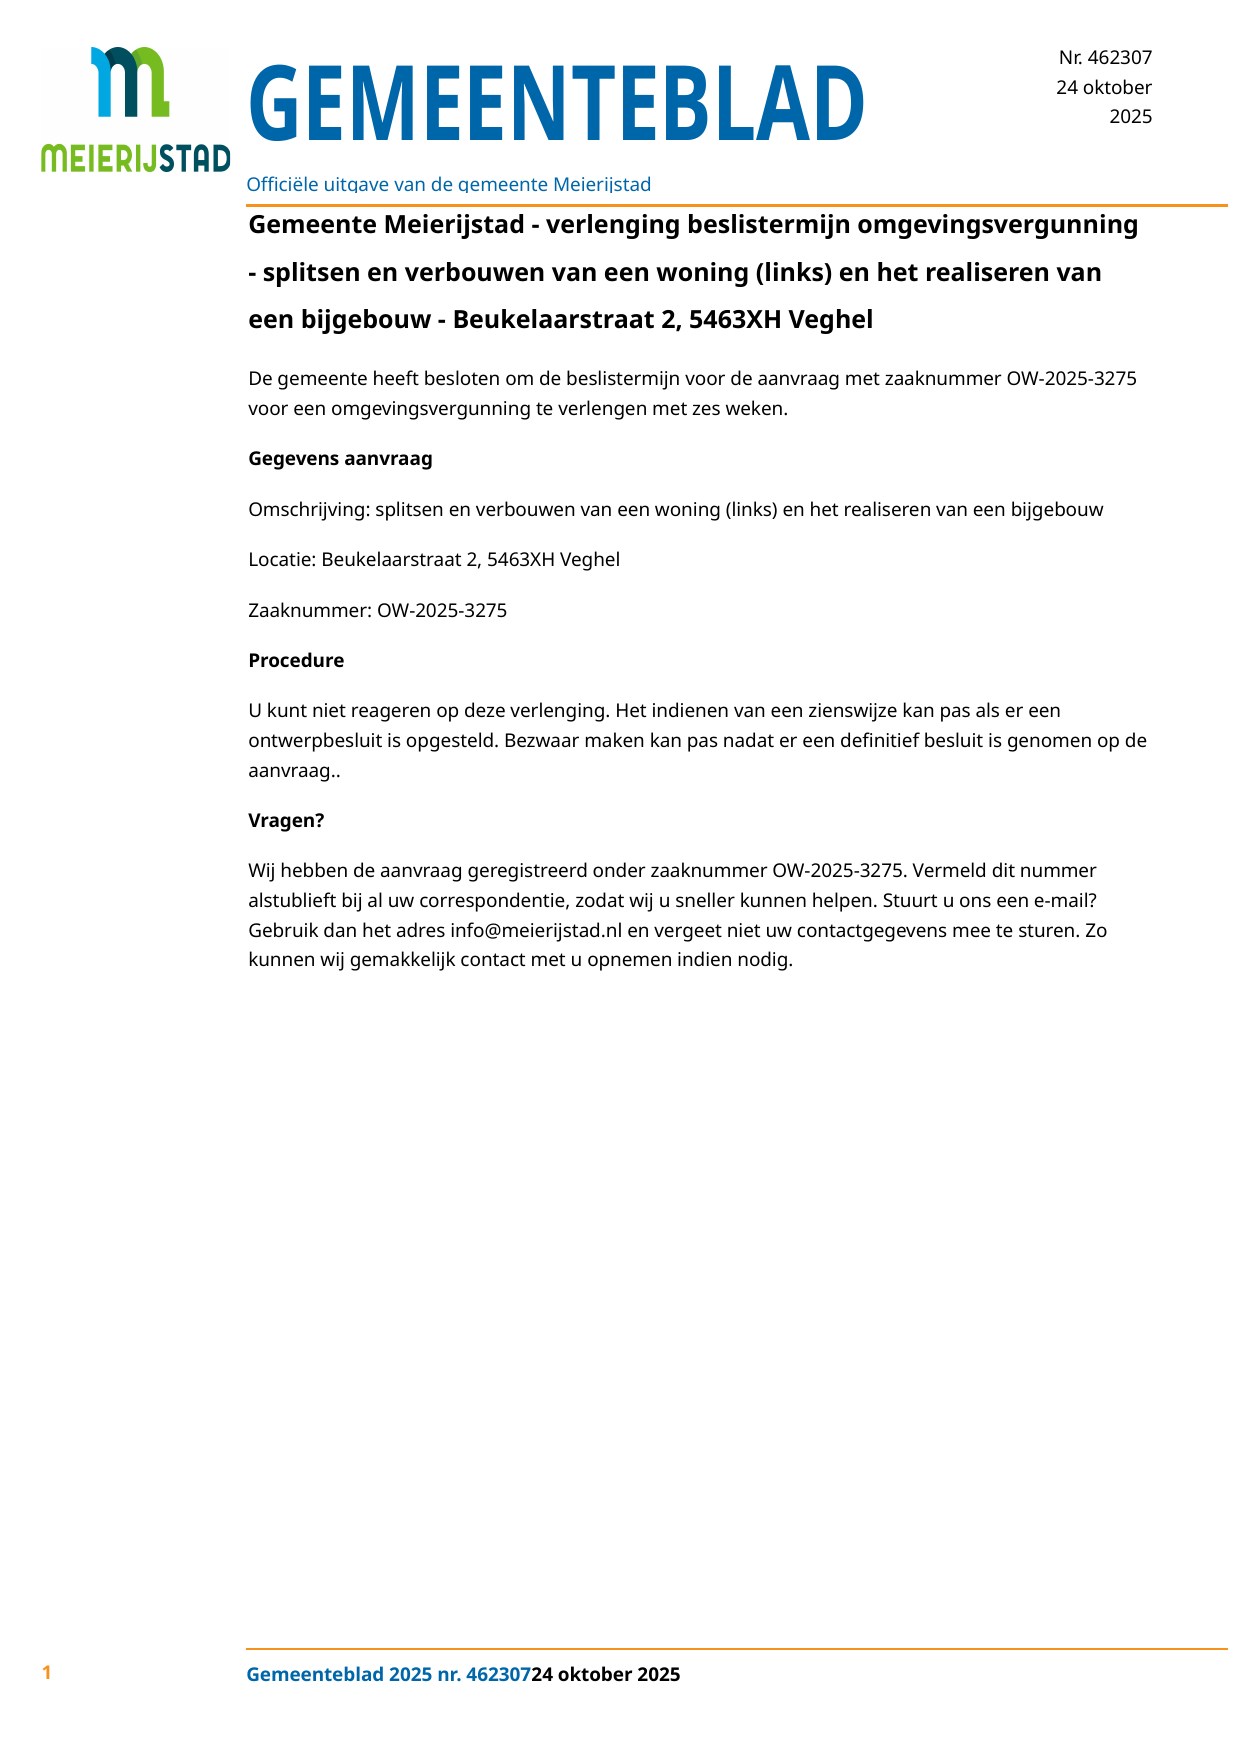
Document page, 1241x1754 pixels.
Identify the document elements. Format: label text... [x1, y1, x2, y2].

text Gegevens aanvraag [248, 446, 1152, 471]
picture [41, 47, 231, 172]
text Omschrijving: splitsen en verbouwen van een woning (links) en het realiseren van een bijgebouw [248, 496, 1152, 522]
text Vragen? [248, 807, 1152, 833]
text Zaaknummer: OW-2025-3275 [248, 597, 1152, 622]
text Wij hebben de aanvraag geregistreerd onder zaaknummer OW-2025-3275. Vermeld dit nummer alstublieft bij al uw correspondentie, zodat wij u sneller kunnen helpen. Stuurt u ons een e-mail? Gebruik dan het adres info@meierijstad.nl en vergeet niet uw contactgegevens mee te sturen. Zo kunnen wij gemakkelijk contact met u opnemen indien nodig. [248, 858, 1152, 972]
text U kunt niet reageren op deze verlenging. Het indienen van een zienswijze kan pas als er een ontwerpbesluit is opgesteld. Bezwaar maken kan pas nadat er een definitief besluit is genomen op de aanvraag.. [248, 698, 1152, 782]
text Gemeente Meierijstad - verlenging beslistermijn omgevingsvergunning - splitsen en verbouwen van een woning (links) en het realiseren van een bijgebouw - Beukelaarstraat 2, 5463XH Veghel [248, 207, 1152, 336]
text Procedure [248, 647, 1152, 673]
text De gemeente heeft besloten om de beslistermijn voor de aanvraag met zaaknummer OW-2025-3275 voor een omgevingsvergunning te verlengen met zes weken. [248, 366, 1152, 421]
text Locatie: Beukelaarstraat 2, 5463XH Veghel [248, 546, 1152, 572]
